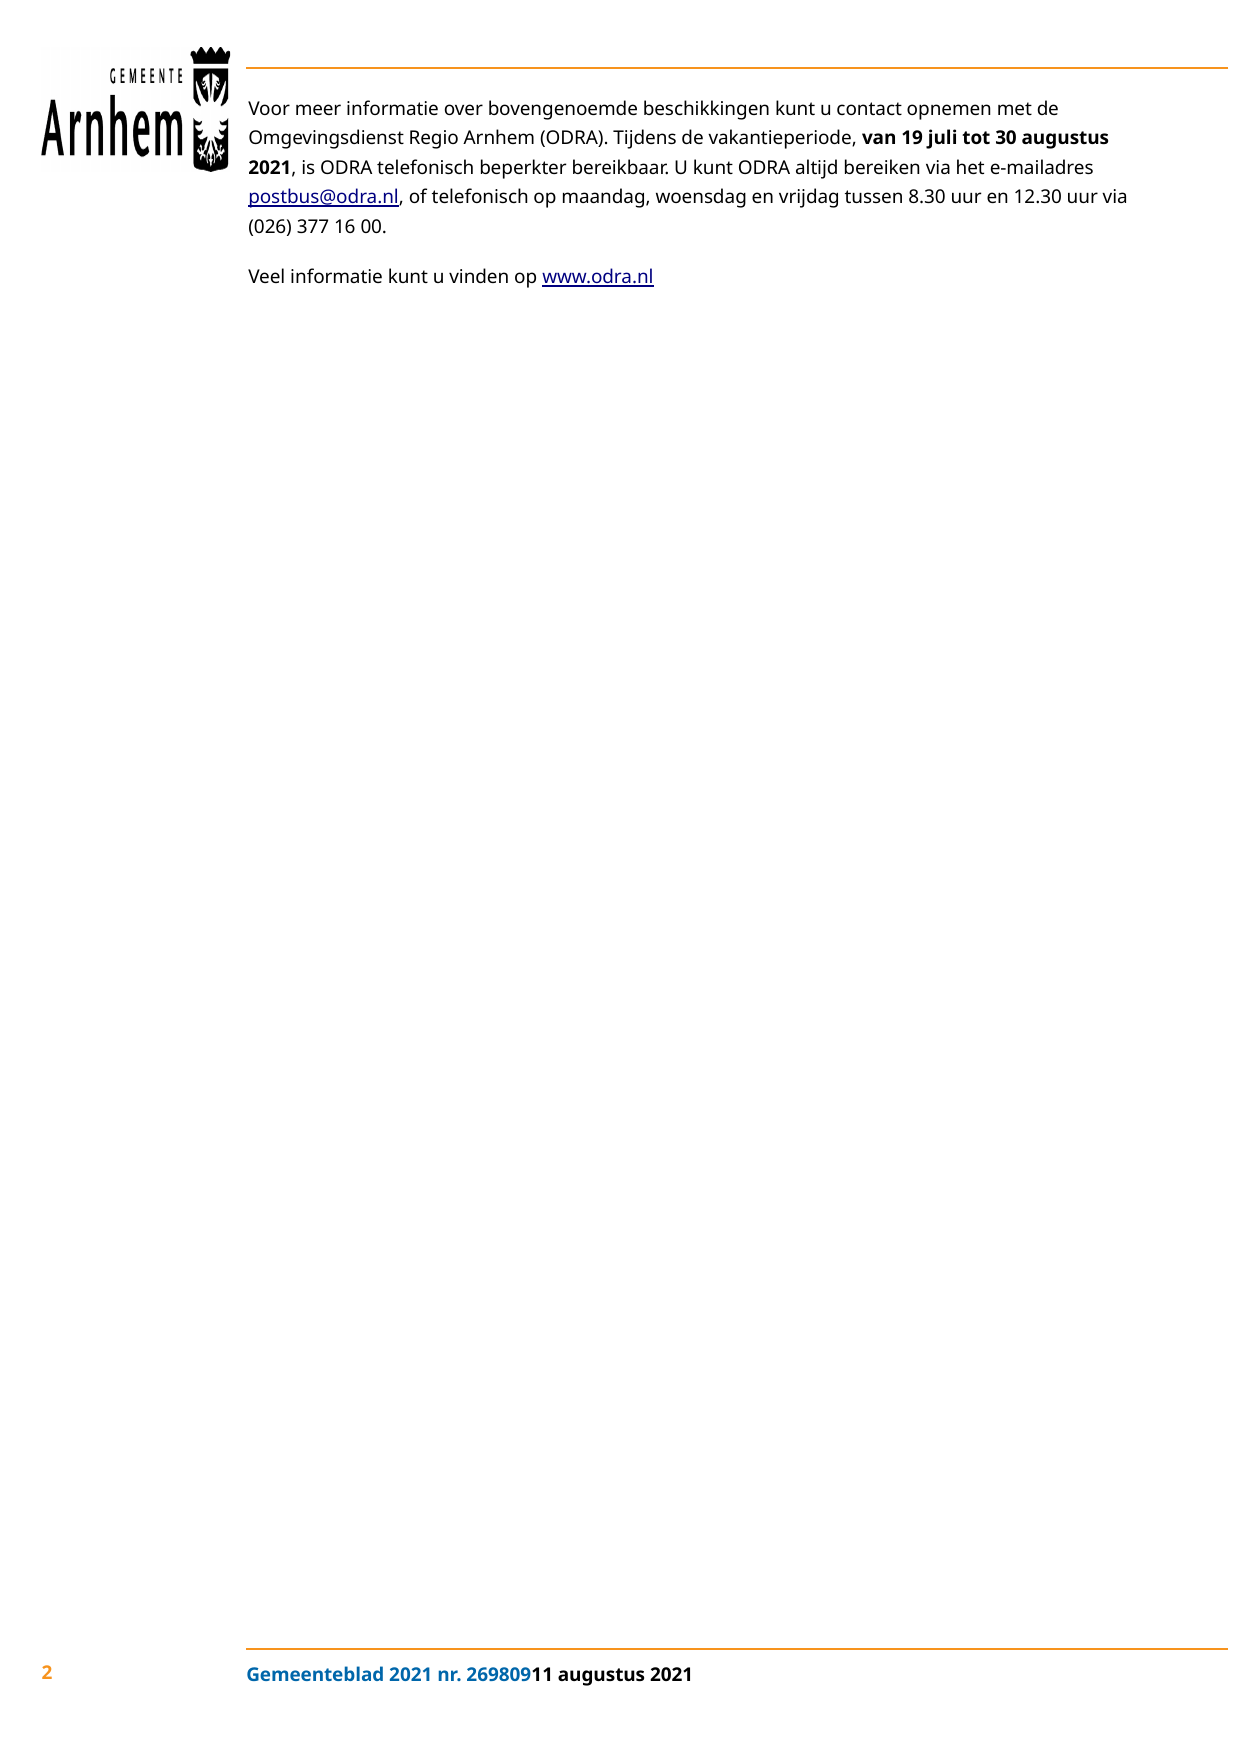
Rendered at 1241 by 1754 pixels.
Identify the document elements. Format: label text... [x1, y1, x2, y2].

text Voor meer informatie over bovengenoemde beschikkingen kunt u contact opnemen met de Omgevingsdienst Regio Arnhem (ODRA). Tijdens de vakantieperiode, van 19 juli tot 30 augustus 2021, is ODRA telefonisch beperkter bereikbaar. U kunt ODRA altijd bereiken via het e-mailadres postbus@odra.nl, of telefonisch op maandag, woensdag en vrijdag tussen 8.30 uur en 12.30 uur via (026) 377 16 00. [248, 95, 1152, 239]
text Veel informatie kunt u vinden op www.odra.nl [248, 263, 1152, 289]
picture [41, 47, 231, 172]
